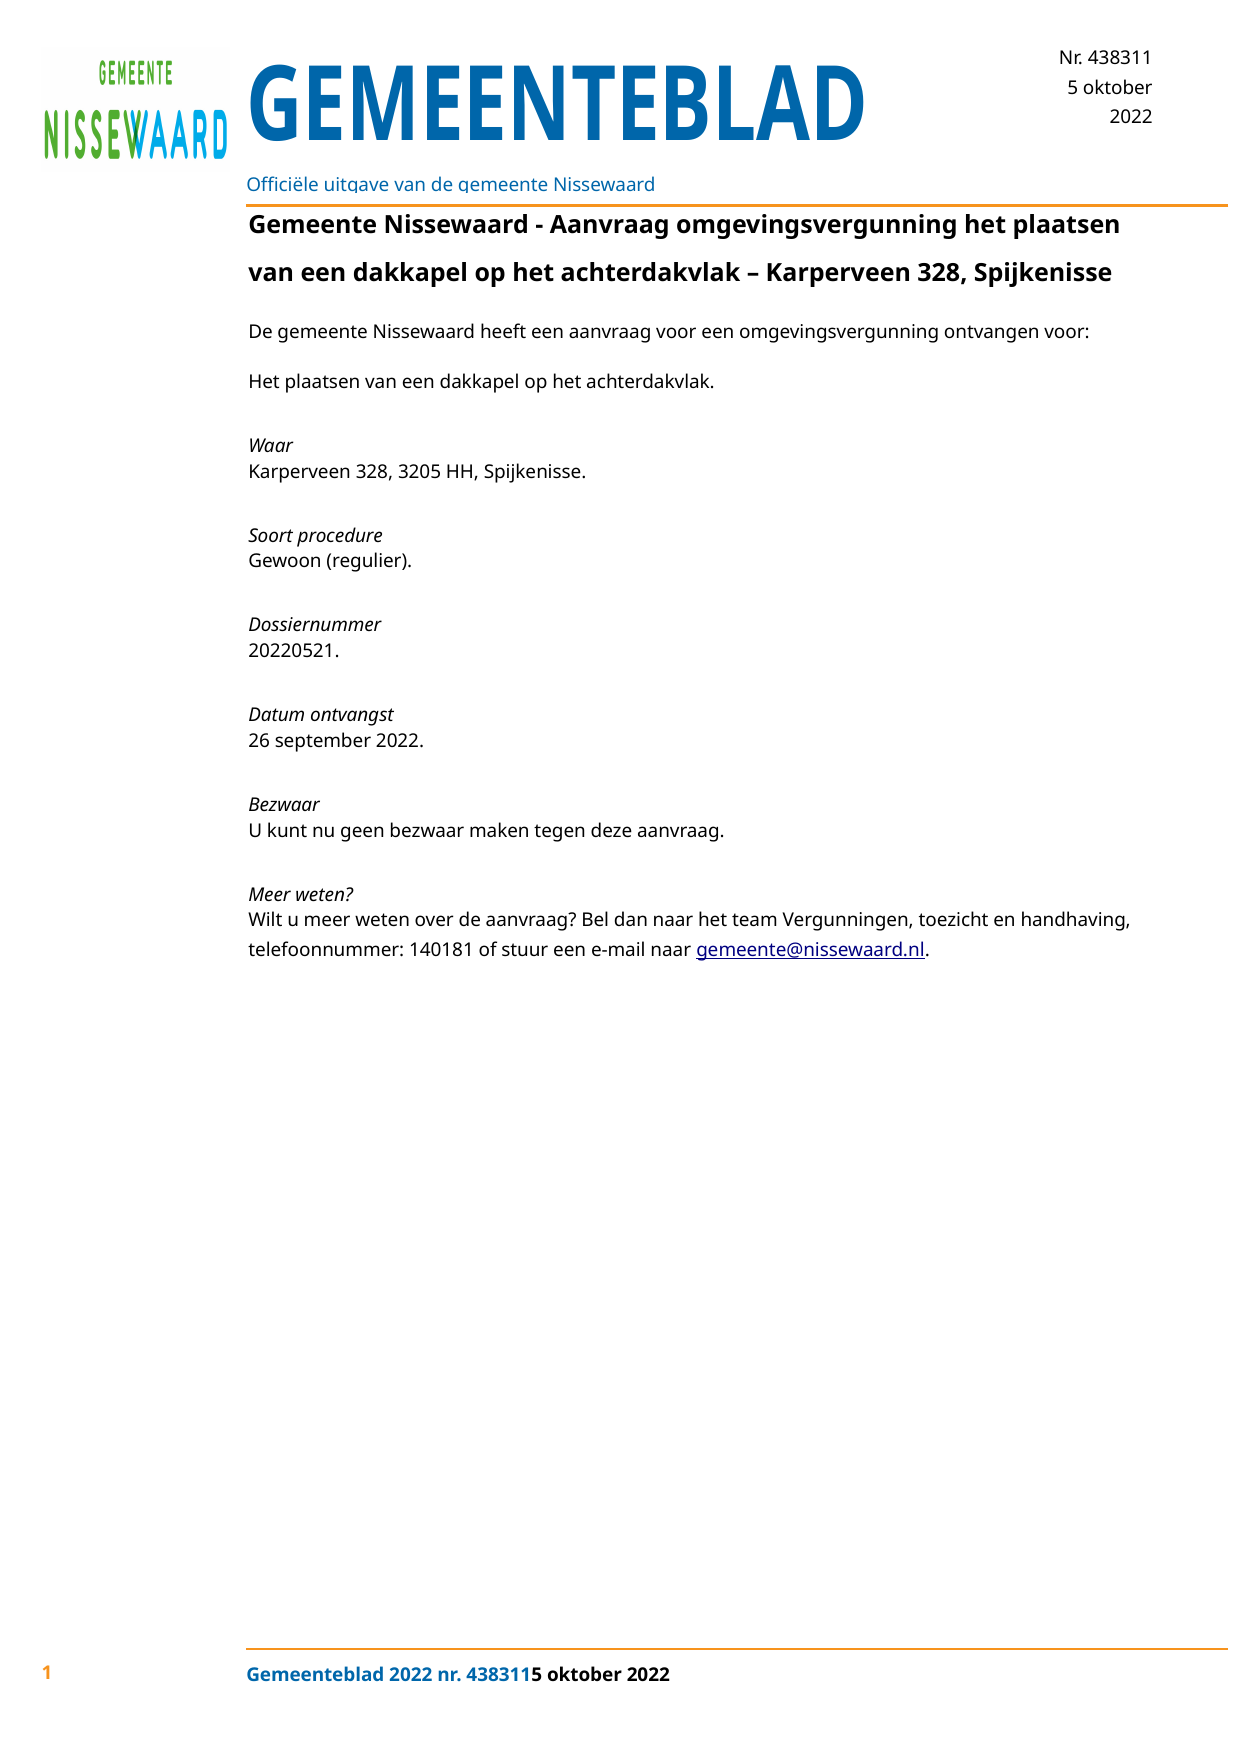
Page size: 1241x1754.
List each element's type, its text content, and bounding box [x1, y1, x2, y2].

text Soort procedure [248, 522, 1152, 548]
text Datum ontvangst [248, 701, 1152, 727]
text Dossiernummer [248, 612, 1152, 637]
text 26 september 2022. [248, 727, 1152, 753]
text Gemeente Nissewaard - Aanvraag omgevingsvergunning het plaatsen van een dakkapel op het achterdakvlak – Karperveen 328, Spijkenisse [248, 207, 1152, 288]
text De gemeente Nissewaard heeft een aanvraag voor een omgevingsvergunning ontvangen voor: [248, 318, 1152, 344]
text Bezwaar [248, 791, 1152, 817]
text 20220521. [248, 637, 1152, 663]
text U kunt nu geen bezwaar maken tegen deze aanvraag. [248, 817, 1152, 842]
text Wilt u meer weten over de aanvraag? Bel dan naar het team Vergunningen, toezicht en handhaving, telefoonnummer: 140181 of stuur een e-mail naar gemeente@nissewaard.nl. [248, 906, 1152, 962]
text Karperveen 328, 3205 HH, Spijkenisse. [248, 458, 1152, 484]
text Gewoon (regulier). [248, 548, 1152, 573]
text Waar [248, 432, 1152, 458]
picture [41, 47, 231, 172]
text Meer weten? [248, 881, 1152, 906]
text Het plaatsen van een dakkapel op het achterdakvlak. [248, 368, 1152, 394]
